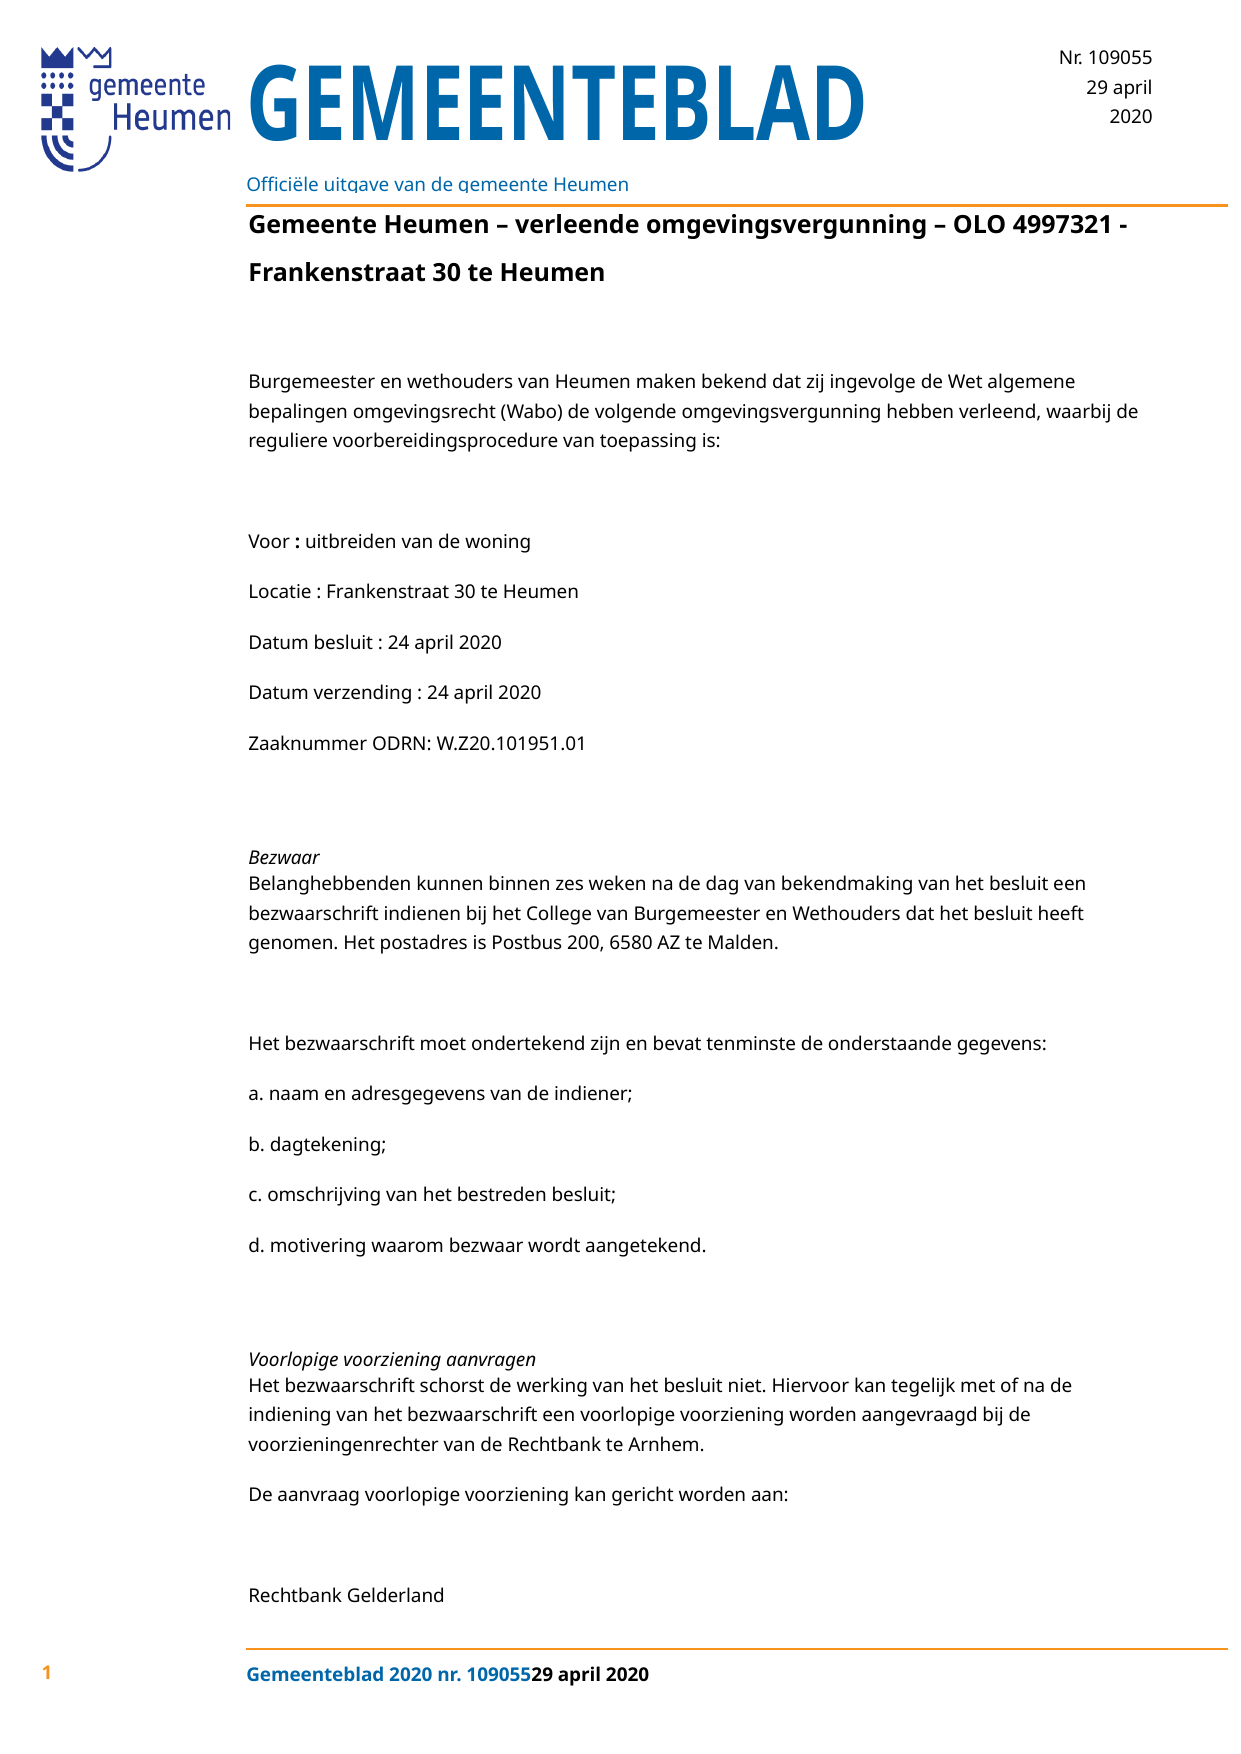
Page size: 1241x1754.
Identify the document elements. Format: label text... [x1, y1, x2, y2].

text Bezwaar [248, 844, 1152, 870]
text a. naam en adresgegevens van de indiener; [248, 1081, 1152, 1106]
text c. omschrijving van het bestreden besluit; [248, 1181, 1152, 1207]
text Datum besluit : 24 april 2020 [248, 629, 1152, 655]
text Locatie : Frankenstraat 30 te Heumen [248, 579, 1152, 604]
text Voorlopige voorziening aanvragen [248, 1346, 1152, 1372]
picture [41, 47, 231, 172]
text Burgemeester en wethouders van Heumen maken bekend dat zij ingevolge de Wet algemene bepalingen omgevingsrecht (Wabo) de volgende omgevingsvergunning hebben verleend, waarbij de reguliere voorbereidingsprocedure van toepassing is: [248, 368, 1152, 453]
text Het bezwaarschrift schorst de werking van het besluit niet. Hiervoor kan tegelijk met of na de indiening van het bezwaarschrift een voorlopige voorziening worden aangevraagd bij de voorzieningenrechter van de Rechtbank te Arnhem. [248, 1372, 1152, 1457]
text De aanvraag voorlopige voorziening kan gericht worden aan: [248, 1481, 1152, 1507]
text Gemeente Heumen – verleende omgevingsvergunning – OLO 4997321 - Frankenstraat 30 te Heumen [248, 207, 1152, 288]
text Datum verzending : 24 april 2020 [248, 679, 1152, 705]
text Rechtbank Gelderland [248, 1582, 1152, 1608]
text Belanghebbenden kunnen binnen zes weken na de dag van bekendmaking van het besluit een bezwaarschrift indienen bij het College van Burgemeester en Wethouders dat het besluit heeft genomen. Het postadres is Postbus 200, 6580 AZ te Malden. [248, 870, 1152, 955]
text d. motivering waarom bezwaar wordt aangetekend. [248, 1232, 1152, 1257]
text Zaaknummer ODRN: W.Z20.101951.01 [248, 730, 1152, 756]
text Het bezwaarschrift moet ondertekend zijn en bevat tenminste de onderstaande gegevens: [248, 1030, 1152, 1056]
text b. dagtekening; [248, 1131, 1152, 1157]
text Voor : uitbreiden van de woning [248, 528, 1152, 554]
